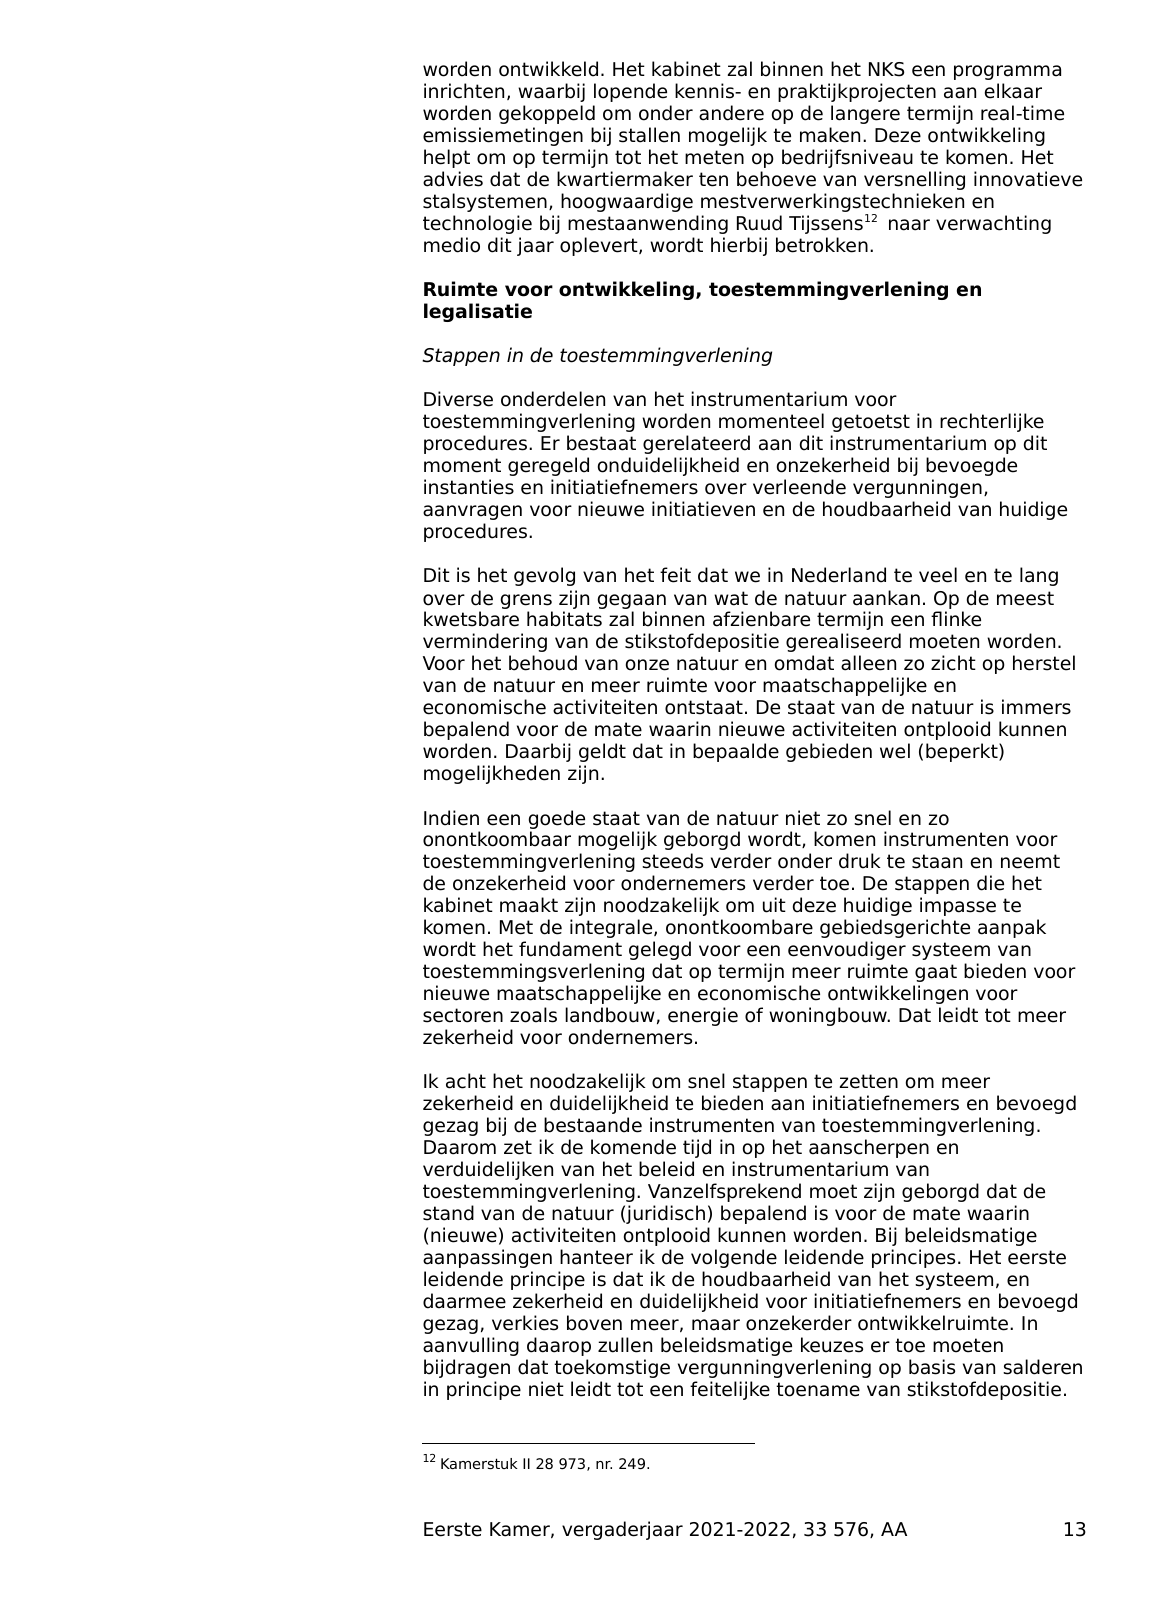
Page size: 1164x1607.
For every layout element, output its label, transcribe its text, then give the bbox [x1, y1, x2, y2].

text Kamerstuk II 28 973, nr. 249. [422, 1452, 1087, 1474]
text worden ontwikkeld. Het kabinet zal binnen het NKS een programma inrichten, waarbij lopende kennis- en praktijkprojecten aan elkaar worden gekoppeld om onder andere op de langere termijn real-time emissiemetingen bij stallen mogelijk te maken. Deze ontwikkeling helpt om op termijn tot het meten op bedrijfsniveau te komen. Het advies dat de kwartiermaker ten behoeve van versnelling innovatieve stalsystemen, hoogwaardige mestverwerkingstechnieken en technologie bij mestaanwending Ruud Tijssens naar verwachting medio dit jaar oplevert, wordt hierbij betrokken. [422, 59, 1087, 257]
text Indien een goede staat van de natuur niet zo snel en zo onontkoombaar mogelijk geborgd wordt, komen instrumenten voor toestemmingverlening steeds verder onder druk te staan en neemt de onzekerheid voor ondernemers verder toe. De stappen die het kabinet maakt zijn noodzakelijk om uit deze huidige impasse te komen. Met de integrale, onontkoombare gebiedsgerichte aanpak wordt het fundament gelegd voor een eenvoudiger systeem van toestemmingsverlening dat op termijn meer ruimte gaat bieden voor nieuwe maatschappelijke en economische ontwikkelingen voor sectoren zoals landbouw, energie of woningbouw. Dat leidt tot meer zekerheid voor ondernemers. [422, 807, 1087, 1049]
text Ik acht het noodzakelijk om snel stappen te zetten om meer zekerheid en duidelijkheid te bieden aan initiatiefnemers en bevoegd gezag bij de bestaande instrumenten van toestemmingverlening. Daarom zet ik de komende tijd in op het aanscherpen en verduidelijken van het beleid en instrumentarium van toestemmingverlening. Vanzelfsprekend moet zijn geborgd dat de stand van de natuur (juridisch) bepalend is voor de mate waarin (nieuwe) activiteiten ontplooid kunnen worden. Bij beleidsmatige aanpassingen hanteer ik de volgende leidende principes. Het eerste leidende principe is dat ik de houdbaarheid van het systeem, en daarmee zekerheid en duidelijkheid voor initiatiefnemers en bevoegd gezag, verkies boven meer, maar onzekerder ontwikkelruimte. In aanvulling daarop zullen beleidsmatige keuzes er toe moeten bijdragen dat toekomstige vergunningverlening op basis van salderen in principe niet leidt tot een feitelijke toename van stikstofdepositie. [422, 1071, 1087, 1401]
text Diverse onderdelen van het instrumentarium voor toestemmingverlening worden momenteel getoetst in rechterlijke procedures. Er bestaat gerelateerd aan dit instrumentarium op dit moment geregeld onduidelijkheid en onzekerheid bij bevoegde instanties en initiatiefnemers over verleende vergunningen, aanvragen voor nieuwe initiatieven en de houdbaarheid van huidige procedures. [422, 389, 1087, 543]
subtitle Stappen in de toestemmingverlening [422, 345, 1087, 367]
text Dit is het gevolg van het feit dat we in Nederland te veel en te lang over de grens zijn gegaan van wat de natuur aankan. Op de meest kwetsbare habitats zal binnen afzienbare termijn een flinke vermindering van de stikstofdepositie gerealiseerd moeten worden. Voor het behoud van onze natuur en omdat alleen zo zicht op herstel van de natuur en meer ruimte voor maatschappelijke en economische activiteiten ontstaat. De staat van de natuur is immers bepalend voor de mate waarin nieuwe activiteiten ontplooid kunnen worden. Daarbij geldt dat in bepaalde gebieden wel (beperkt) mogelijkheden zijn. [422, 565, 1087, 785]
subtitle Ruimte voor ontwikkeling, toestemmingverlening en legalisatie [422, 279, 1087, 323]
